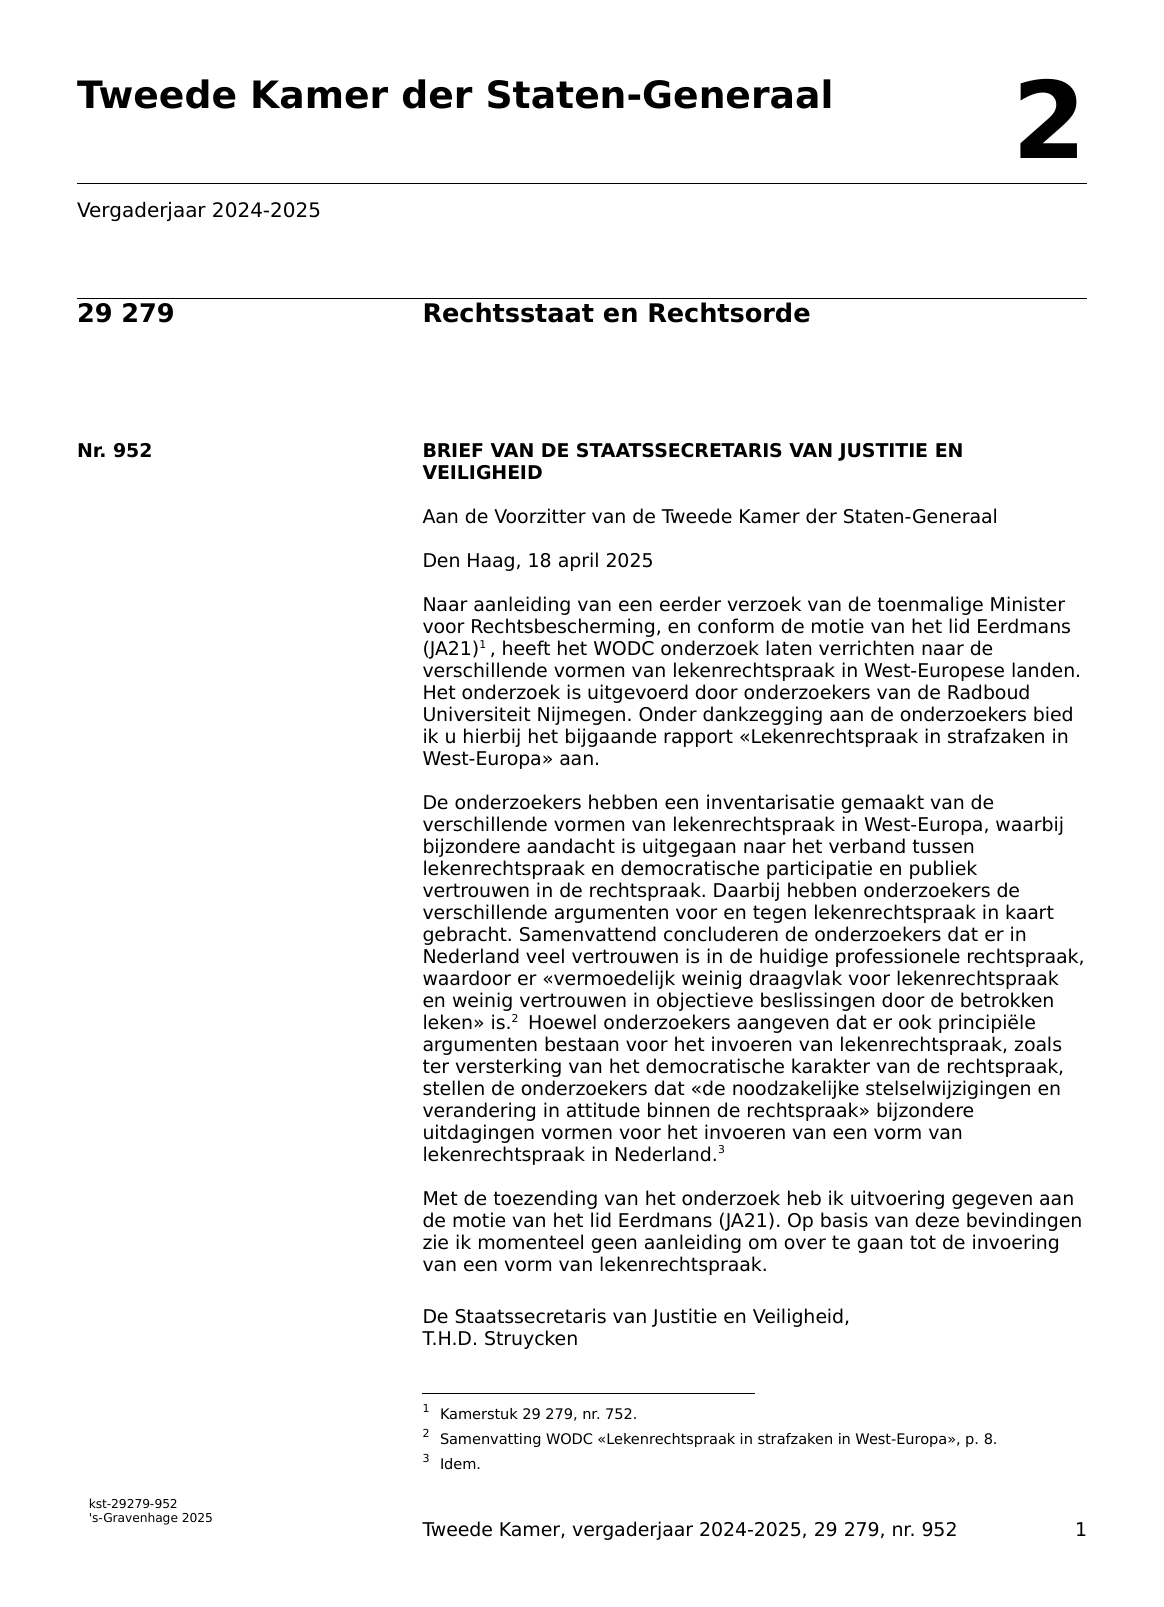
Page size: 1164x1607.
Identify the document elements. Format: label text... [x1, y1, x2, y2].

text De Staatssecretaris van Justitie en Veiligheid, T.H.D. Struycken [422, 1306, 1087, 1350]
text Aan de Voorzitter van de Tweede Kamer der Staten-Generaal [422, 506, 1087, 528]
text Naar aanleiding van een eerder verzoek van de toenmalige Minister voor Rechtsbescherming, en conform de motie van het lid Eerdmans (JA21), heeft het WODC onderzoek laten verrichten naar de verschillende vormen van lekenrechtspraak in West-Europese landen. Het onderzoek is uitgevoerd door onderzoekers van de Radboud Universiteit Nijmegen. Onder dankzegging aan de onderzoekers bied ik u hierbij het bijgaande rapport «Lekenrechtspraak in strafzaken in West-Europa» aan. [422, 594, 1087, 770]
table_header Tweede Kamer der Staten-Generaal [77, 59, 886, 183]
text 's-Gravenhage 2025 [88, 1511, 323, 1525]
text Met de toezending van het onderzoek heb ik uitvoering gegeven aan de motie van het lid Eerdmans (JA21). Op basis van deze bevindingen zie ik momenteel geen aanleiding om over te gaan tot de invoering van een vorm van lekenrechtspraak. [422, 1188, 1087, 1276]
text Idem. [422, 1452, 1087, 1474]
text Kamerstuk 29 279, nr. 752. [422, 1402, 1087, 1424]
text Samenvatting WODC «Lekenrechtspraak in strafzaken in West-Europa», p. 8. [422, 1427, 1087, 1449]
text Den Haag, 18 april 2025 [422, 550, 1087, 572]
subtitle Nr. 952 BRIEF VAN DE STAATSSECRETARIS VAN JUSTITIE EN VEILIGHEID [77, 440, 1087, 484]
table_header 2 [886, 59, 1087, 183]
table_cell Vergaderjaar 2024-2025 [77, 184, 1087, 298]
text De onderzoekers hebben een inventarisatie gemaakt van de verschillende vormen van lekenrechtspraak in West-Europa, waarbij bijzondere aandacht is uitgegaan naar het verband tussen lekenrechtspraak en democratische participatie en publiek vertrouwen in de rechtspraak. Daarbij hebben onderzoekers de verschillende argumenten voor en tegen lekenrechtspraak in kaart gebracht. Samenvattend concluderen de onderzoekers dat er in Nederland veel vertrouwen is in de huidige professionele rechtspraak, waardoor er «vermoedelijk weinig draagvlak voor lekenrechtspraak en weinig vertrouwen in objectieve beslissingen door de betrokken leken» is. Hoewel onderzoekers aangeven dat er ook principiële argumenten bestaan voor het invoeren van lekenrechtspraak, zoals ter versterking van het democratische karakter van de rechtspraak, stellen de onderzoekers dat «de noodzakelijke stelselwijzigingen en verandering in attitude binnen de rechtspraak» bijzondere uitdagingen vormen voor het invoeren van een vorm van lekenrechtspraak in Nederland. [422, 792, 1087, 1166]
subtitle 29 279 Rechtsstaat en Rechtsorde [77, 299, 1087, 329]
text kst-29279-952 [88, 1497, 323, 1511]
